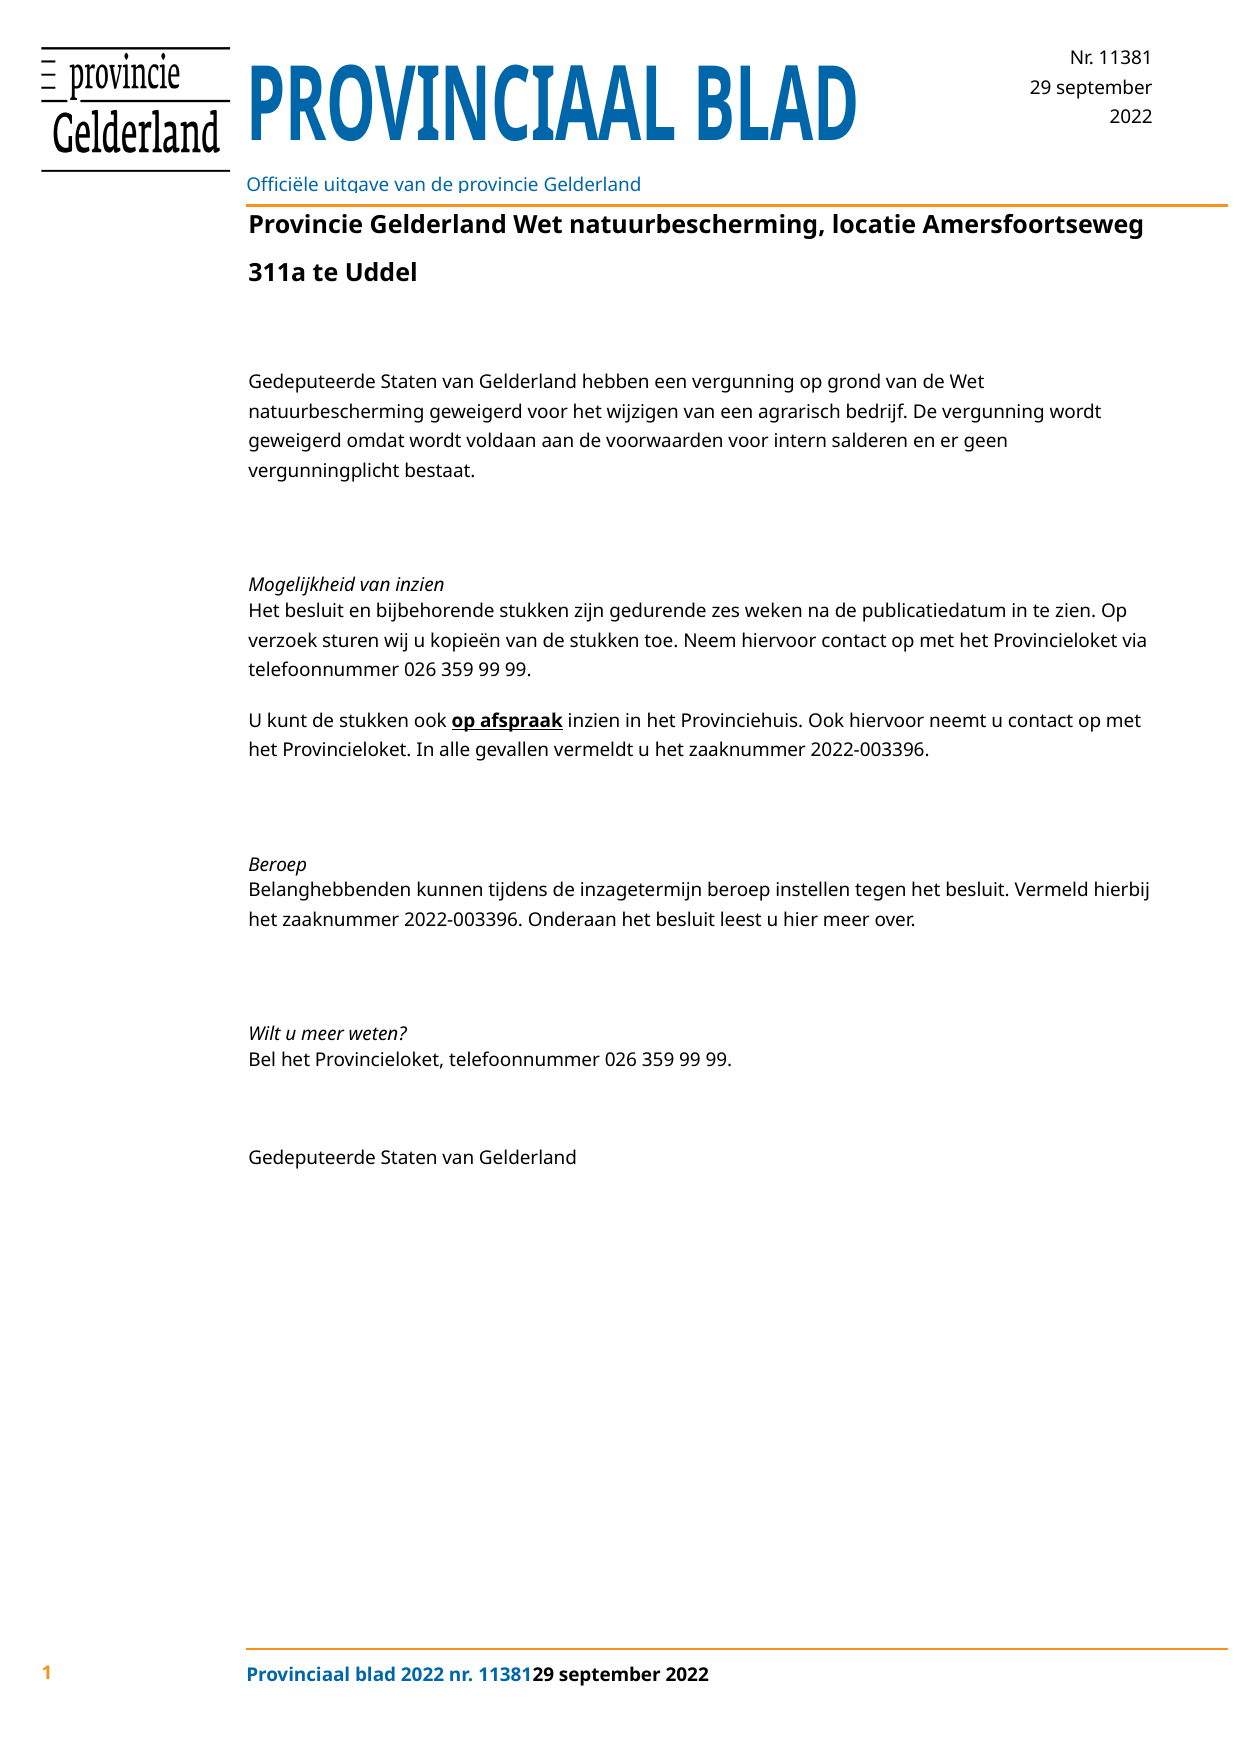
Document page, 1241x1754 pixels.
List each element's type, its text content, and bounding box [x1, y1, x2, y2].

text U kunt de stukken ook op afspraak inzien in het Provinciehuis. Ook hiervoor neemt u contact op met het Provincieloket. In alle gevallen vermeldt u het zaaknummer 2022-003396. [248, 707, 1152, 762]
text Bel het Provincieloket, telefoonnummer 026 359 99 99. [248, 1046, 1152, 1072]
text Gedeputeerde Staten van Gelderland hebben een vergunning op grond van de Wet natuurbescherming geweigerd voor het wijzigen van een agrarisch bedrijf. De vergunning wordt geweigerd omdat wordt voldaan aan de voorwaarden voor intern salderen en er geen vergunningplicht bestaat. [248, 368, 1152, 483]
text Beroep [248, 851, 1152, 876]
text Het besluit en bijbehorende stukken zijn gedurende zes weken na de publicatiedatum in te zien. Op verzoek sturen wij u kopieën van de stukken toe. Neem hiervoor contact op met het Provincieloket via telefoonnummer 026 359 99 99. [248, 597, 1152, 682]
text Wilt u meer weten? [248, 1020, 1152, 1046]
text Gedeputeerde Staten van Gelderland [248, 1144, 1152, 1170]
text Belanghebbenden kunnen tijdens de inzagetermijn beroep instellen tegen het besluit. Vermeld hierbij het zaaknummer 2022-003396. Onderaan het besluit leest u hier meer over. [248, 876, 1152, 932]
text Provincie Gelderland Wet natuurbescherming, locatie Amersfoortseweg 311a te Uddel [248, 207, 1152, 288]
picture [41, 47, 231, 172]
text Mogelijkheid van inzien [248, 571, 1152, 597]
